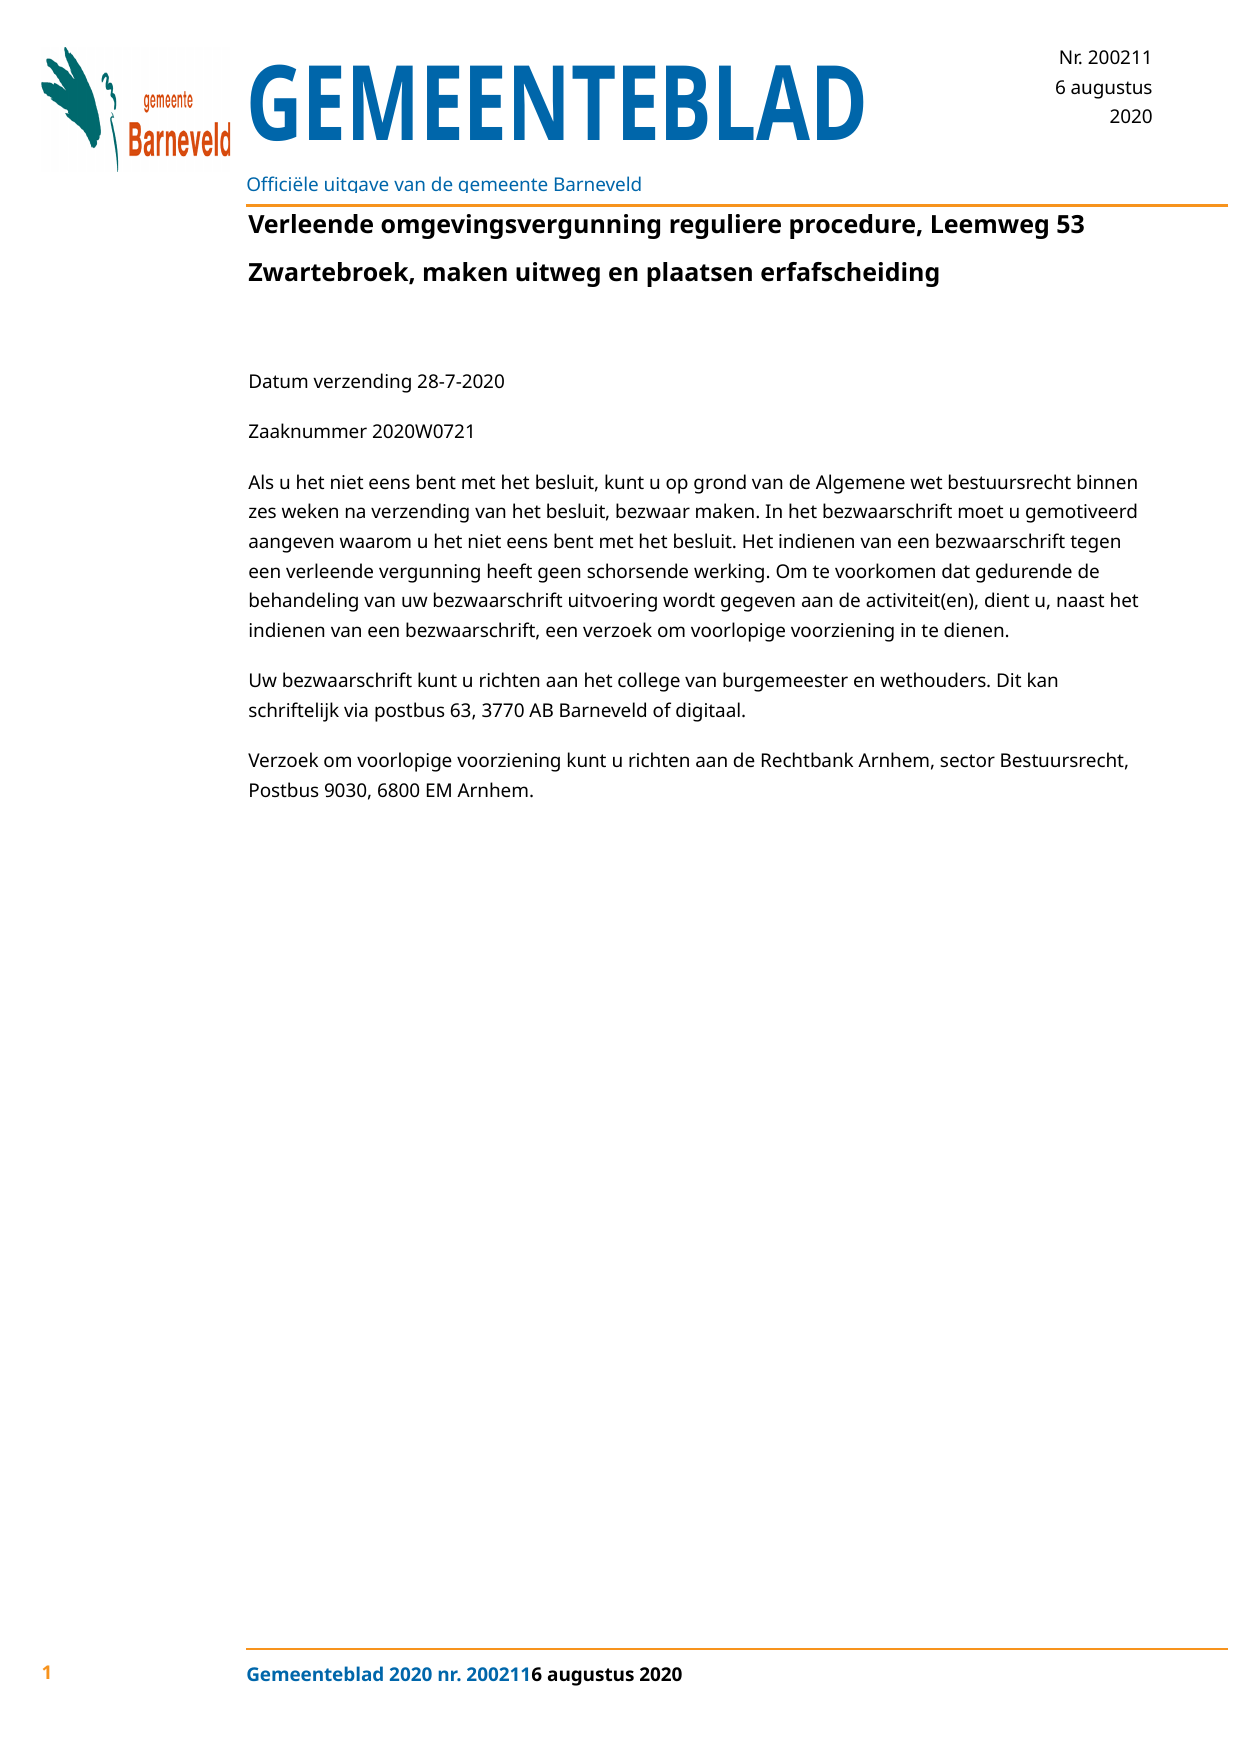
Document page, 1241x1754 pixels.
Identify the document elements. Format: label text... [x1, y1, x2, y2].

text Verleende omgevingsvergunning reguliere procedure, Leemweg 53 Zwartebroek, maken uitweg en plaatsen erfafscheiding [248, 207, 1152, 288]
text Datum verzending 28-7-2020 [248, 368, 1152, 394]
text Uw bezwaarschrift kunt u richten aan het college van burgemeester en wethouders. Dit kan schriftelijk via postbus 63, 3770 AB Barneveld of digitaal. [248, 667, 1152, 723]
text Als u het niet eens bent met het besluit, kunt u op grond van de Algemene wet bestuursrecht binnen zes weken na verzending van het besluit, bezwaar maken. In het bezwaarschrift moet u gemotiveerd aangeven waarom u het niet eens bent met het besluit. Het indienen van een bezwaarschrift tegen een verleende vergunning heeft geen schorsende werking. Om te voorkomen dat gedurende de behandeling van uw bezwaarschrift uitvoering wordt gegeven aan de activiteit(en), dient u, naast het indienen van een bezwaarschrift, een verzoek om voorlopige voorziening in te dienen. [248, 469, 1152, 643]
picture [41, 47, 231, 172]
text Verzoek om voorlopige voorziening kunt u richten aan de Rechtbank Arnhem, sector Bestuursrecht, Postbus 9030, 6800 EM Arnhem. [248, 747, 1152, 803]
text Zaaknummer 2020W0721 [248, 419, 1152, 444]
